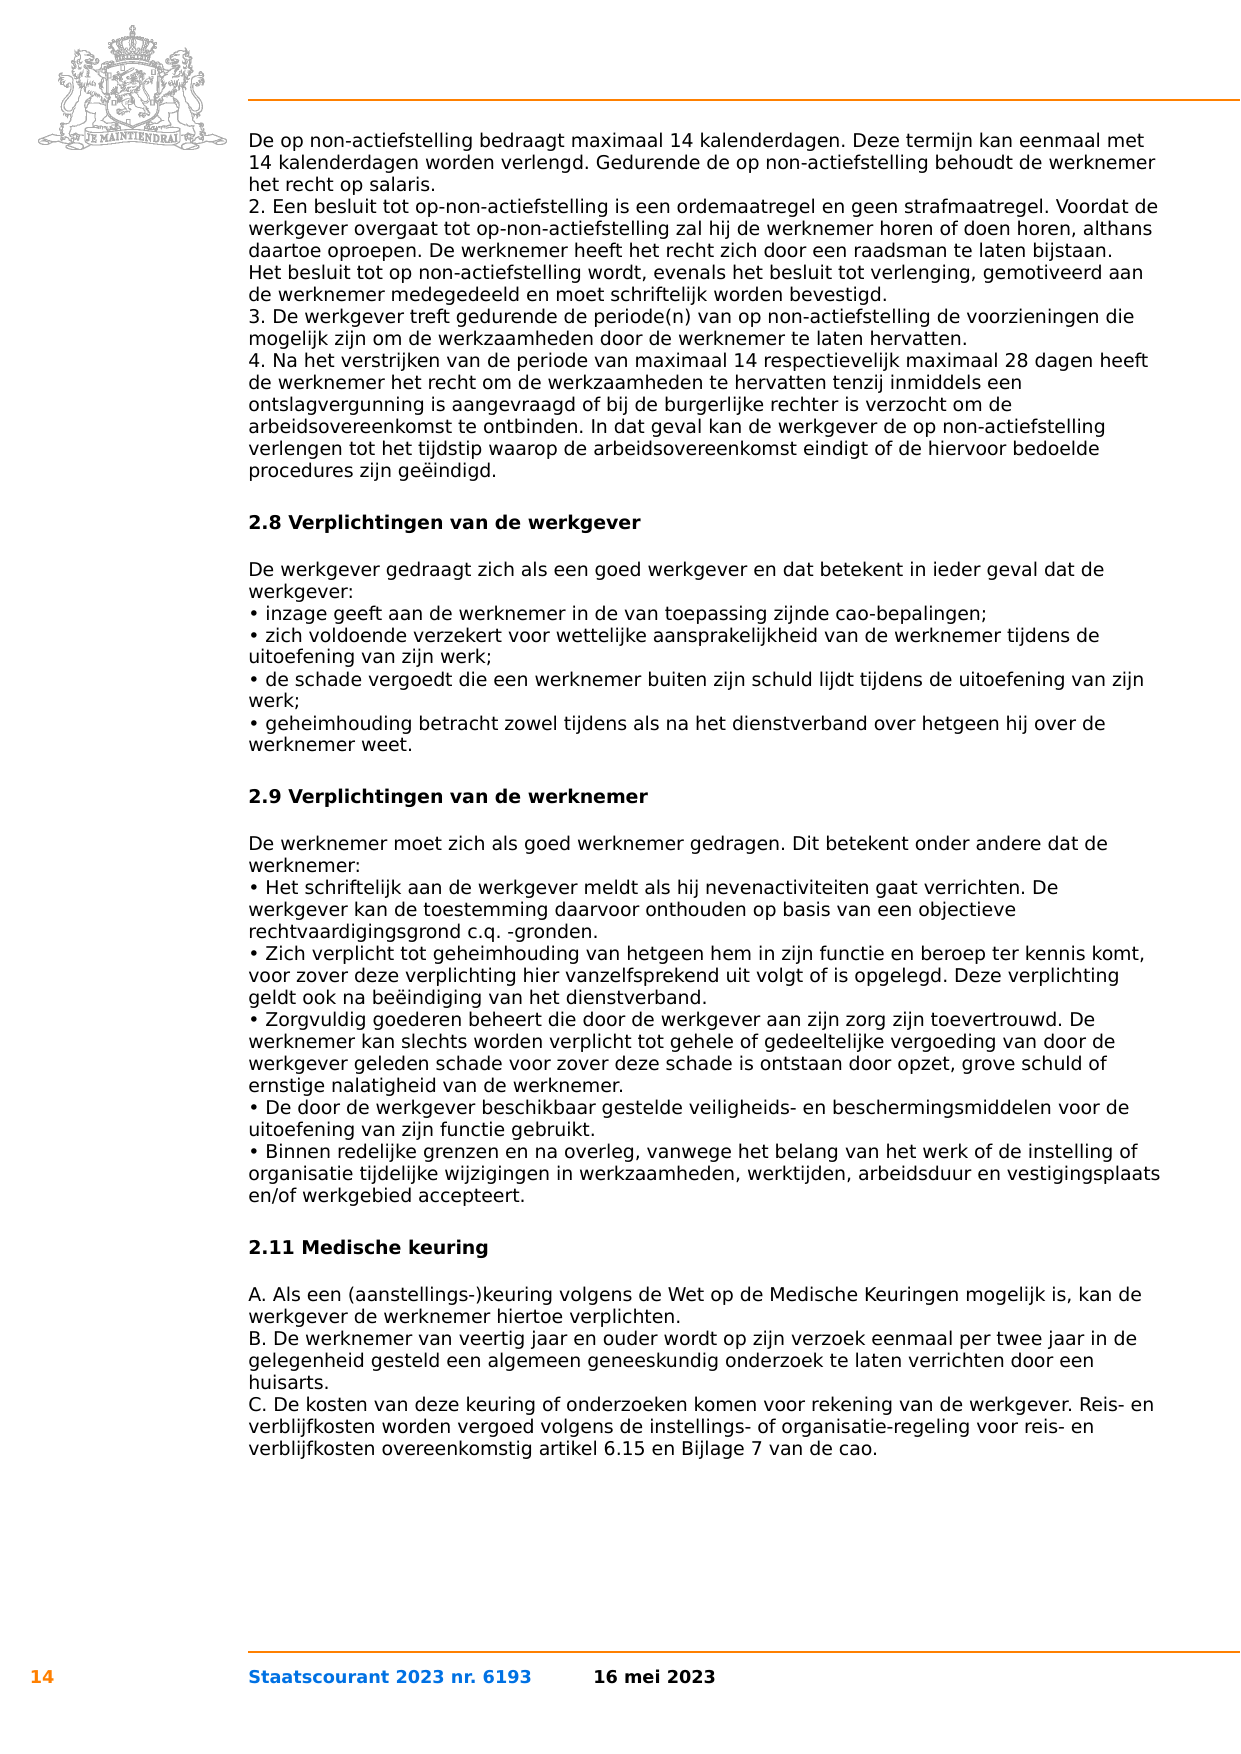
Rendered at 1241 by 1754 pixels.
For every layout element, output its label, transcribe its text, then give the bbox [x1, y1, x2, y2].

subtitle 2.11 Medische keuring [248, 1237, 1163, 1259]
text B. De werknemer van veertig jaar en ouder wordt op zijn verzoek eenmaal per twee jaar in de gelegenheid gesteld een algemeen geneeskundig onderzoek te laten verrichten door een huisarts. [248, 1328, 1163, 1394]
subtitle 2.8 Verplichtingen van de werkgever [248, 512, 1163, 533]
text • Het schriftelijk aan de werkgever meldt als hij nevenactiviteiten gaat verrichten. De werkgever kan de toestemming daarvoor onthouden op basis van een objectieve rechtvaardigingsgrond c.q. -gronden. [248, 877, 1163, 943]
text • Zich verplicht tot geheimhouding van hetgeen hem in zijn functie en beroep ter kennis komt, voor zover deze verplichting hier vanzelfsprekend uit volgt of is opgelegd. Deze verplichting geldt ook na beëindiging van het dienstverband. [248, 943, 1163, 1009]
text A. Als een (aanstellings-)keuring volgens de Wet op de Medische Keuringen mogelijk is, kan de werkgever de werknemer hiertoe verplichten. [248, 1284, 1163, 1328]
text De werkgever gedraagt zich als een goed werkgever en dat betekent in ieder geval dat de werkgever: [248, 558, 1163, 602]
text 3. De werkgever treft gedurende de periode(n) van op non-actiefstelling de voorzieningen die mogelijk zijn om de werkzaamheden door de werknemer te laten hervatten. [248, 306, 1163, 350]
subtitle 2.9 Verplichtingen van de werknemer [248, 786, 1163, 808]
picture [38, 25, 227, 150]
text • zich voldoende verzekert voor wettelijke aansprakelijkheid van de werknemer tijdens de uitoefening van zijn werk; [248, 624, 1163, 668]
text • Binnen redelijke grenzen en na overleg, vanwege het belang van het werk of de instelling of organisatie tijdelijke wijzigingen in werkzaamheden, werktijden, arbeidsduur en vestigingsplaats en/of werkgebied accepteert. [248, 1141, 1163, 1207]
text • De door de werkgever beschikbaar gestelde veiligheids- en beschermingsmiddelen voor de uitoefening van zijn functie gebruikt. [248, 1097, 1163, 1141]
text Het besluit tot op non-actiefstelling wordt, evenals het besluit tot verlenging, gemotiveerd aan de werknemer medegedeeld en moet schriftelijk worden bevestigd. [248, 262, 1163, 306]
text 2. Een besluit tot op-non-actiefstelling is een ordemaatregel en geen strafmaatregel. Voordat de werkgever overgaat tot op-non-actiefstelling zal hij de werknemer horen of doen horen, althans daartoe oproepen. De werknemer heeft het recht zich door een raadsman te laten bijstaan. [248, 196, 1163, 262]
text • de schade vergoedt die een werknemer buiten zijn schuld lijdt tijdens de uitoefening van zijn werk; [248, 668, 1163, 712]
text C. De kosten van deze keuring of onderzoeken komen voor rekening van de werkgever. Reis- en verblijfkosten worden vergoed volgens de instellings- of organisatie-regeling voor reis- en verblijfkosten overeenkomstig artikel 6.15 en Bijlage 7 van de cao. [248, 1394, 1163, 1460]
text De werknemer moet zich als goed werknemer gedragen. Dit betekent onder andere dat de werknemer: [248, 833, 1163, 877]
text • Zorgvuldig goederen beheert die door de werkgever aan zijn zorg zijn toevertrouwd. De werknemer kan slechts worden verplicht tot gehele of gedeeltelijke vergoeding van door de werkgever geleden schade voor zover deze schade is ontstaan door opzet, grove schuld of ernstige nalatigheid van de werknemer. [248, 1009, 1163, 1097]
text • geheimhouding betracht zowel tijdens als na het dienstverband over hetgeen hij over de werknemer weet. [248, 712, 1163, 756]
text • inzage geeft aan de werknemer in de van toepassing zijnde cao-bepalingen; [248, 602, 1163, 624]
text 4. Na het verstrijken van de periode van maximaal 14 respectievelijk maximaal 28 dagen heeft de werknemer het recht om de werkzaamheden te hervatten tenzij inmiddels een ontslagvergunning is aangevraagd of bij de burgerlijke rechter is verzocht om de arbeidsovereenkomst te ontbinden. In dat geval kan de werkgever de op non-actiefstelling verlengen tot het tijdstip waarop de arbeidsovereenkomst eindigt of de hiervoor bedoelde procedures zijn geëindigd. [248, 350, 1163, 482]
text De op non-actiefstelling bedraagt maximaal 14 kalenderdagen. Deze termijn kan eenmaal met 14 kalenderdagen worden verlengd. Gedurende de op non-actiefstelling behoudt de werknemer het recht op salaris. [248, 130, 1163, 196]
